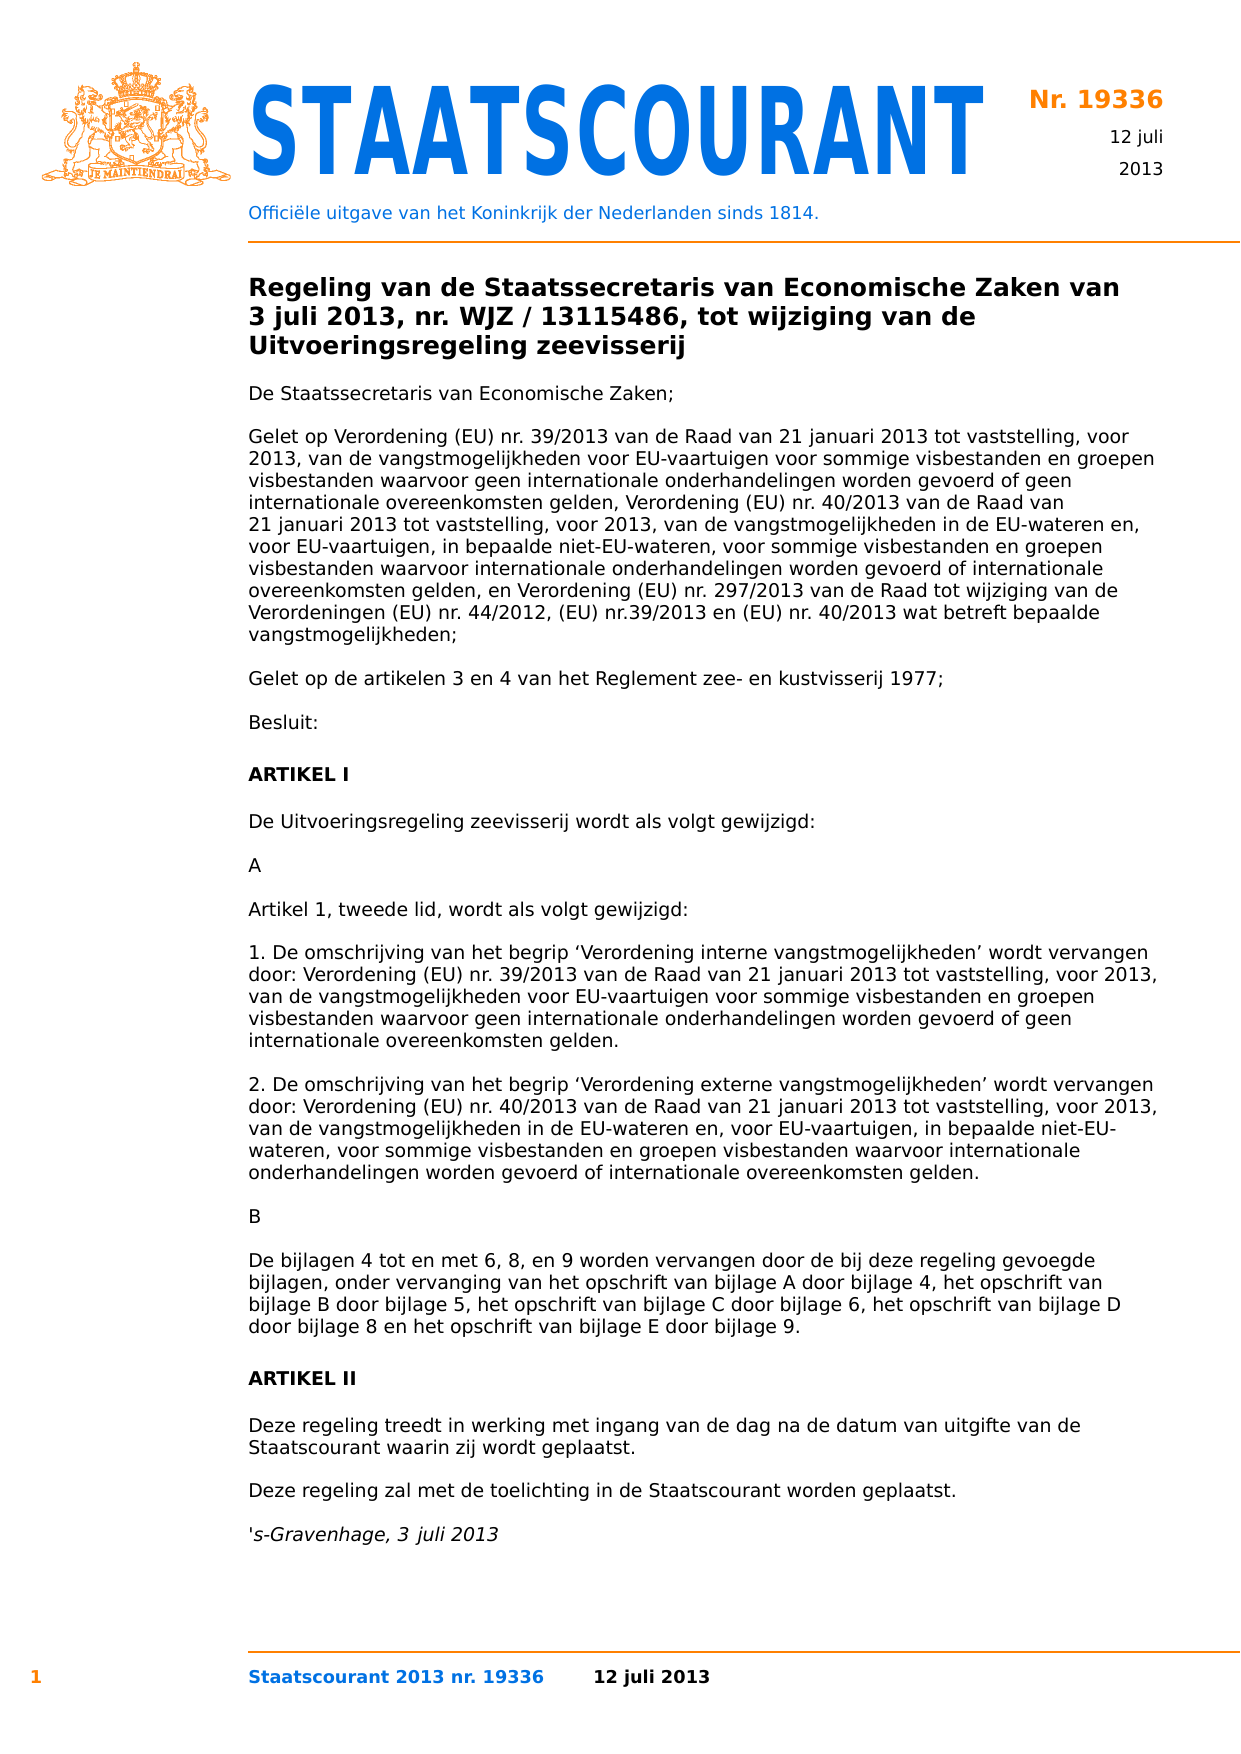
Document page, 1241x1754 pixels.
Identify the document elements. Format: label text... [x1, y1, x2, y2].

text B [248, 1206, 1163, 1228]
text 2. De omschrijving van het begrip ‘Verordening externe vangstmogelijkheden’ wordt vervangen door: Verordening (EU) nr. 40/2013 van de Raad van 21 januari 2013 tot vaststelling, voor 2013, van de vangstmogelijkheden in de EU-wateren en, voor EU-vaartuigen, in bepaalde niet-EU-wateren, voor sommige visbestanden en groepen visbestanden waarvoor internationale onderhandelingen worden gevoerd of internationale overeenkomsten gelden. [248, 1074, 1163, 1184]
text Besluit: [248, 712, 1163, 734]
text De Staatssecretaris van Economische Zaken; [248, 382, 1163, 404]
subtitle ARTIKEL I [248, 764, 1163, 786]
subtitle ARTIKEL II [248, 1368, 1163, 1389]
text Artikel 1, tweede lid, wordt als volgt gewijzigd: [248, 898, 1163, 920]
text Deze regeling treedt in werking met ingang van de dag na de datum van uitgifte van de Staatscourant waarin zij wordt geplaatst. [248, 1414, 1163, 1458]
table_header [25, 62, 248, 241]
text Deze regeling zal met de toelichting in de Staatscourant worden geplaatst. [248, 1480, 1163, 1502]
picture [41, 62, 231, 186]
text 's-Gravenhage, 3 juli 2013 [248, 1524, 1163, 1546]
text 1. De omschrijving van het begrip ‘Verordening interne vangstmogelijkheden’ wordt vervangen door: Verordening (EU) nr. 39/2013 van de Raad van 21 januari 2013 tot vaststelling, voor 2013, van de vangstmogelijkheden voor EU-vaartuigen voor sommige visbestanden en groepen visbestanden waarvoor geen internationale onderhandelingen worden gevoerd of geen internationale overeenkomsten gelden. [248, 942, 1163, 1052]
subtitle Regeling van de Staatssecretaris van Economische Zaken van 3 juli 2013, nr. WJZ / 13115486, tot wijziging van de Uitvoeringsregeling zeevisserij [248, 273, 1163, 361]
table_header Nr. 19336 [998, 62, 1240, 121]
table_header STAATSCOURANT [248, 62, 998, 203]
text Gelet op Verordening (EU) nr. 39/2013 van de Raad van 21 januari 2013 tot vaststelling, voor 2013, van de vangstmogelijkheden voor EU-vaartuigen voor sommige visbestanden en groepen visbestanden waarvoor geen internationale onderhandelingen worden gevoerd of geen internationale overeenkomsten gelden, Verordening (EU) nr. 40/2013 van de Raad van 21 januari 2013 tot vaststelling, voor 2013, van de vangstmogelijkheden in de EU-wateren en, voor EU-vaartuigen, in bepaalde niet-EU-wateren, voor sommige visbestanden en groepen visbestanden waarvoor internationale onderhandelingen worden gevoerd of internationale overeenkomsten gelden, en Verordening (EU) nr. 297/2013 van de Raad tot wijziging van de Verordeningen (EU) nr. 44/2012, (EU) nr.39/2013 en (EU) nr. 40/2013 wat betreft bepaalde vangstmogelijkheden; [248, 426, 1163, 646]
table_cell Officiële uitgave van het Koninkrijk der Nederlanden sinds 1814. [248, 203, 1240, 241]
table_cell 2013 [998, 153, 1240, 203]
table_cell 12 juli [998, 121, 1240, 153]
text A [248, 854, 1163, 877]
text De bijlagen 4 tot en met 6, 8, en 9 worden vervangen door de bij deze regeling gevoegde bijlagen, onder vervanging van het opschrift van bijlage A door bijlage 4, het opschrift van bijlage B door bijlage 5, het opschrift van bijlage C door bijlage 6, het opschrift van bijlage D door bijlage 8 en het opschrift van bijlage E door bijlage 9. [248, 1250, 1163, 1338]
text De Uitvoeringsregeling zeevisserij wordt als volgt gewijzigd: [248, 811, 1163, 833]
text Gelet op de artikelen 3 en 4 van het Reglement zee- en kustvisserij 1977; [248, 668, 1163, 690]
